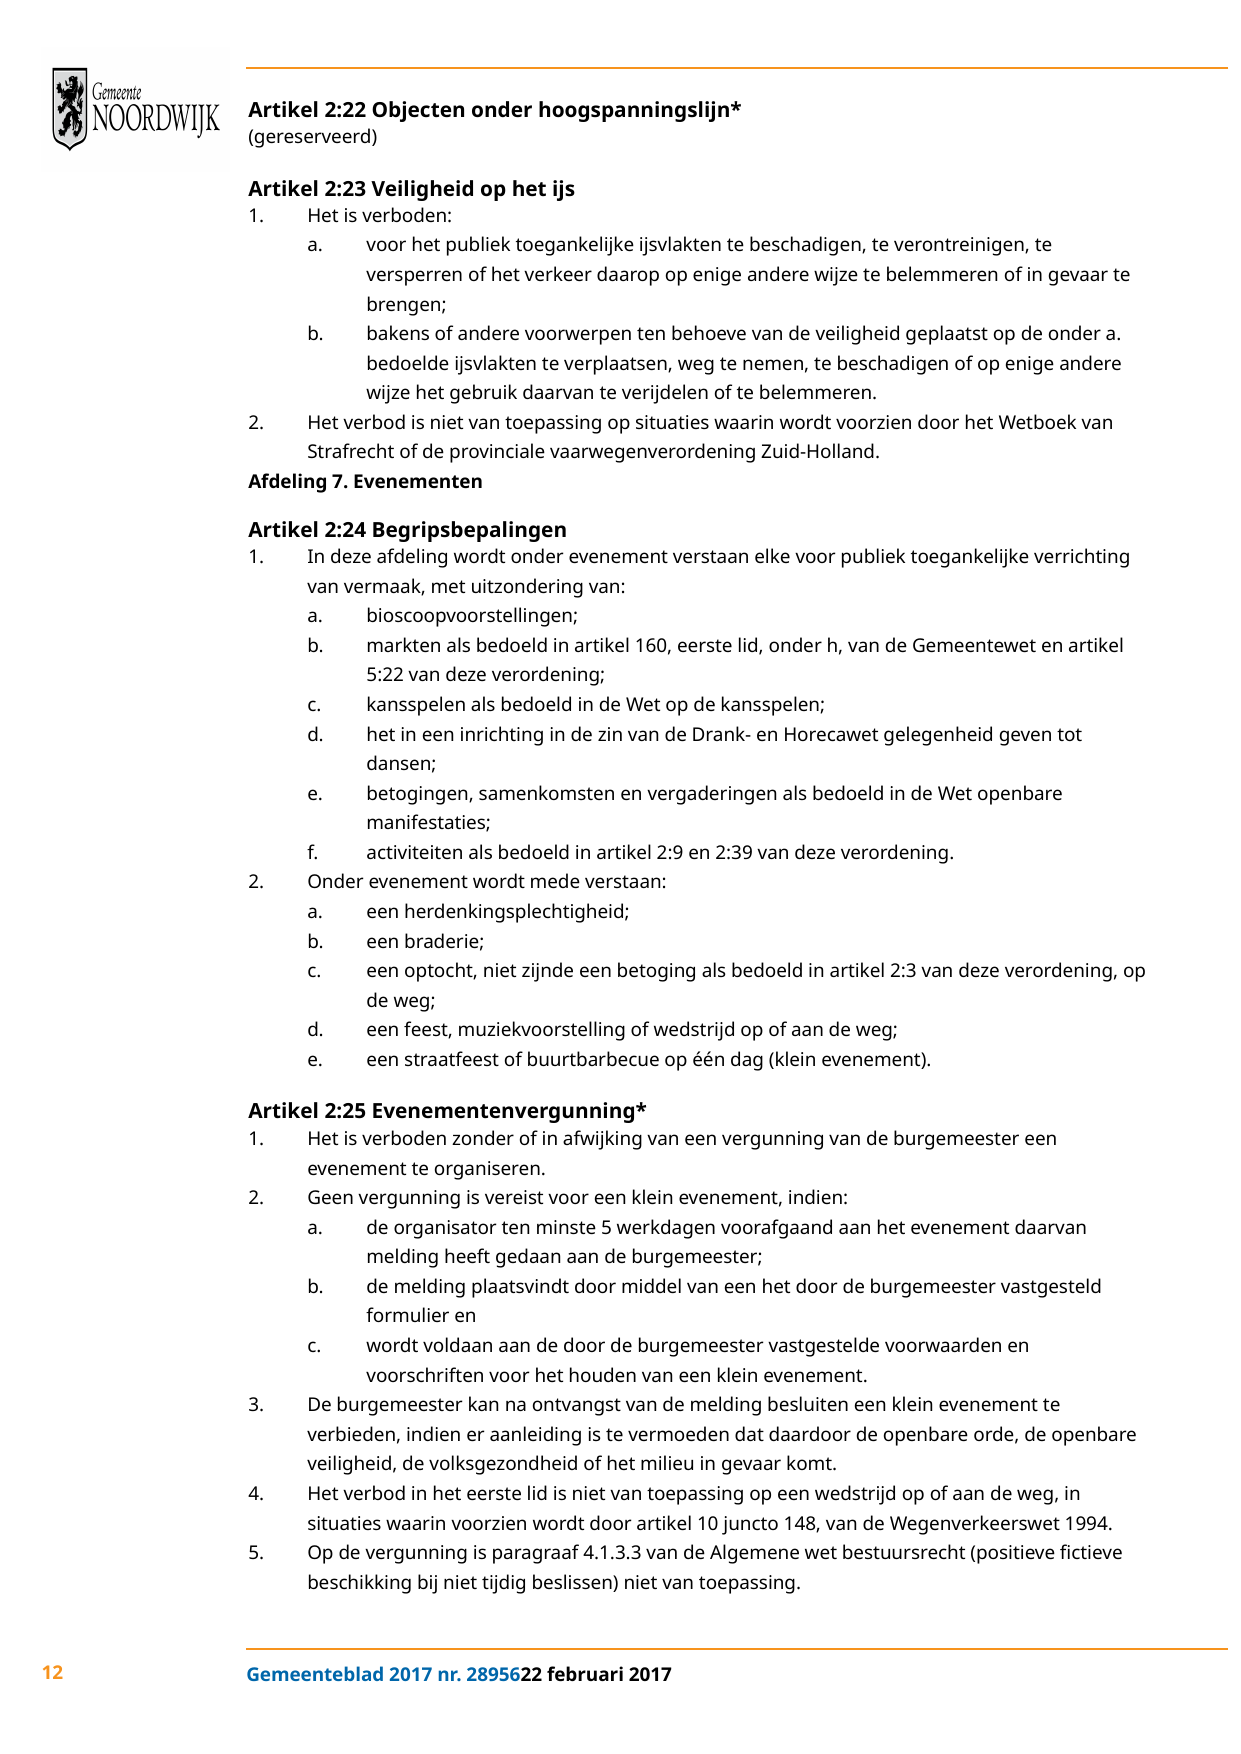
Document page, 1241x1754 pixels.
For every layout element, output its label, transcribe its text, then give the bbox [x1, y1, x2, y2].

list activiteiten als bedoeld in artikel 2:9 en 2:39 van deze verordening. [307, 839, 1152, 865]
list Het is verboden: [248, 202, 1152, 228]
list Op de vergunning is paragraaf 4.1.3.3 van de Algemene wet bestuursrecht (positieve fictieve beschikking bij niet tijdig beslissen) niet van toepassing. [248, 1539, 1152, 1594]
list bioscoopvoorstellingen; [307, 602, 1152, 628]
text Artikel 2:25 Evenementenvergunning* [248, 1097, 1152, 1125]
text (gereserveerd) [248, 123, 1152, 149]
list het in een inrichting in de zin van de Drank- en Horecawet gelegenheid geven tot dansen; [307, 721, 1152, 776]
text Artikel 2:24 Begripsbepalingen [248, 515, 1152, 543]
list markten als bedoeld in artikel 160, eerste lid, onder h, van de Gemeentewet en artikel 5:22 van deze verordening; [307, 632, 1152, 687]
text Artikel 2:22 Objecten onder hoogspanningslijn* [248, 95, 1152, 123]
text Artikel 2:23 Veiligheid op het ijs [248, 174, 1152, 202]
list een feest, muziekvoorstelling of wedstrijd op of aan de weg; [307, 1017, 1152, 1042]
list bakens of andere voorwerpen ten behoeve van de veiligheid geplaatst op de onder a. bedoelde ijsvlakten te verplaatsen, weg te nemen, te beschadigen of op enige andere wijze het gebruik daarvan te verijdelen of te belemmeren. [307, 320, 1152, 405]
list In deze afdeling wordt onder evenement verstaan elke voor publiek toegankelijke verrichting van vermaak, met uitzondering van: [248, 543, 1152, 599]
list Het verbod is niet van toepassing op situaties waarin wordt voorzien door het Wetboek van Strafrecht of de provinciale vaarwegenverordening Zuid-Holland. [248, 409, 1152, 464]
list voor het publiek toegankelijke ijsvlakten te beschadigen, te verontreinigen, te versperren of het verkeer daarop op enige andere wijze te belemmeren of in gevaar te brengen; [307, 232, 1152, 317]
list de organisator ten minste 5 werkdagen voorafgaand aan het evenement daarvan melding heeft gedaan aan de burgemeester; [307, 1214, 1152, 1269]
list een optocht, niet zijnde een betoging als bedoeld in artikel 2:3 van deze verordening, op de weg; [307, 957, 1152, 1013]
list een herdenkingsplechtigheid; [307, 898, 1152, 924]
list De burgemeester kan na ontvangst van de melding besluiten een klein evenement te verbieden, indien er aanleiding is te vermoeden dat daardoor de openbare orde, de openbare veiligheid, de volksgezondheid of het milieu in gevaar komt. [248, 1391, 1152, 1476]
list Het verbod in het eerste lid is niet van toepassing op een wedstrijd op of aan de weg, in situaties waarin voorzien wordt door artikel 10 juncto 148, van de Wegenverkeerswet 1994. [248, 1480, 1152, 1535]
list kansspelen als bedoeld in de Wet op de kansspelen; [307, 691, 1152, 717]
list Geen vergunning is vereist voor een klein evenement, indien: [248, 1184, 1152, 1210]
list Onder evenement wordt mede verstaan: [248, 869, 1152, 894]
list betogingen, samenkomsten en vergaderingen als bedoeld in de Wet openbare manifestaties; [307, 780, 1152, 835]
picture [41, 47, 231, 172]
list een straatfeest of buurtbarbecue op één dag (klein evenement). [307, 1046, 1152, 1072]
list de melding plaatsvindt door middel van een het door de burgemeester vastgesteld formulier en [307, 1273, 1152, 1328]
text Afdeling 7. Evenementen [248, 468, 1152, 494]
list Het is verboden zonder of in afwijking van een vergunning van de burgemeester een evenement te organiseren. [248, 1125, 1152, 1180]
list wordt voldaan aan de door de burgemeester vastgestelde voorwaarden en voorschriften voor het houden van een klein evenement. [307, 1332, 1152, 1387]
list een braderie; [307, 928, 1152, 954]
